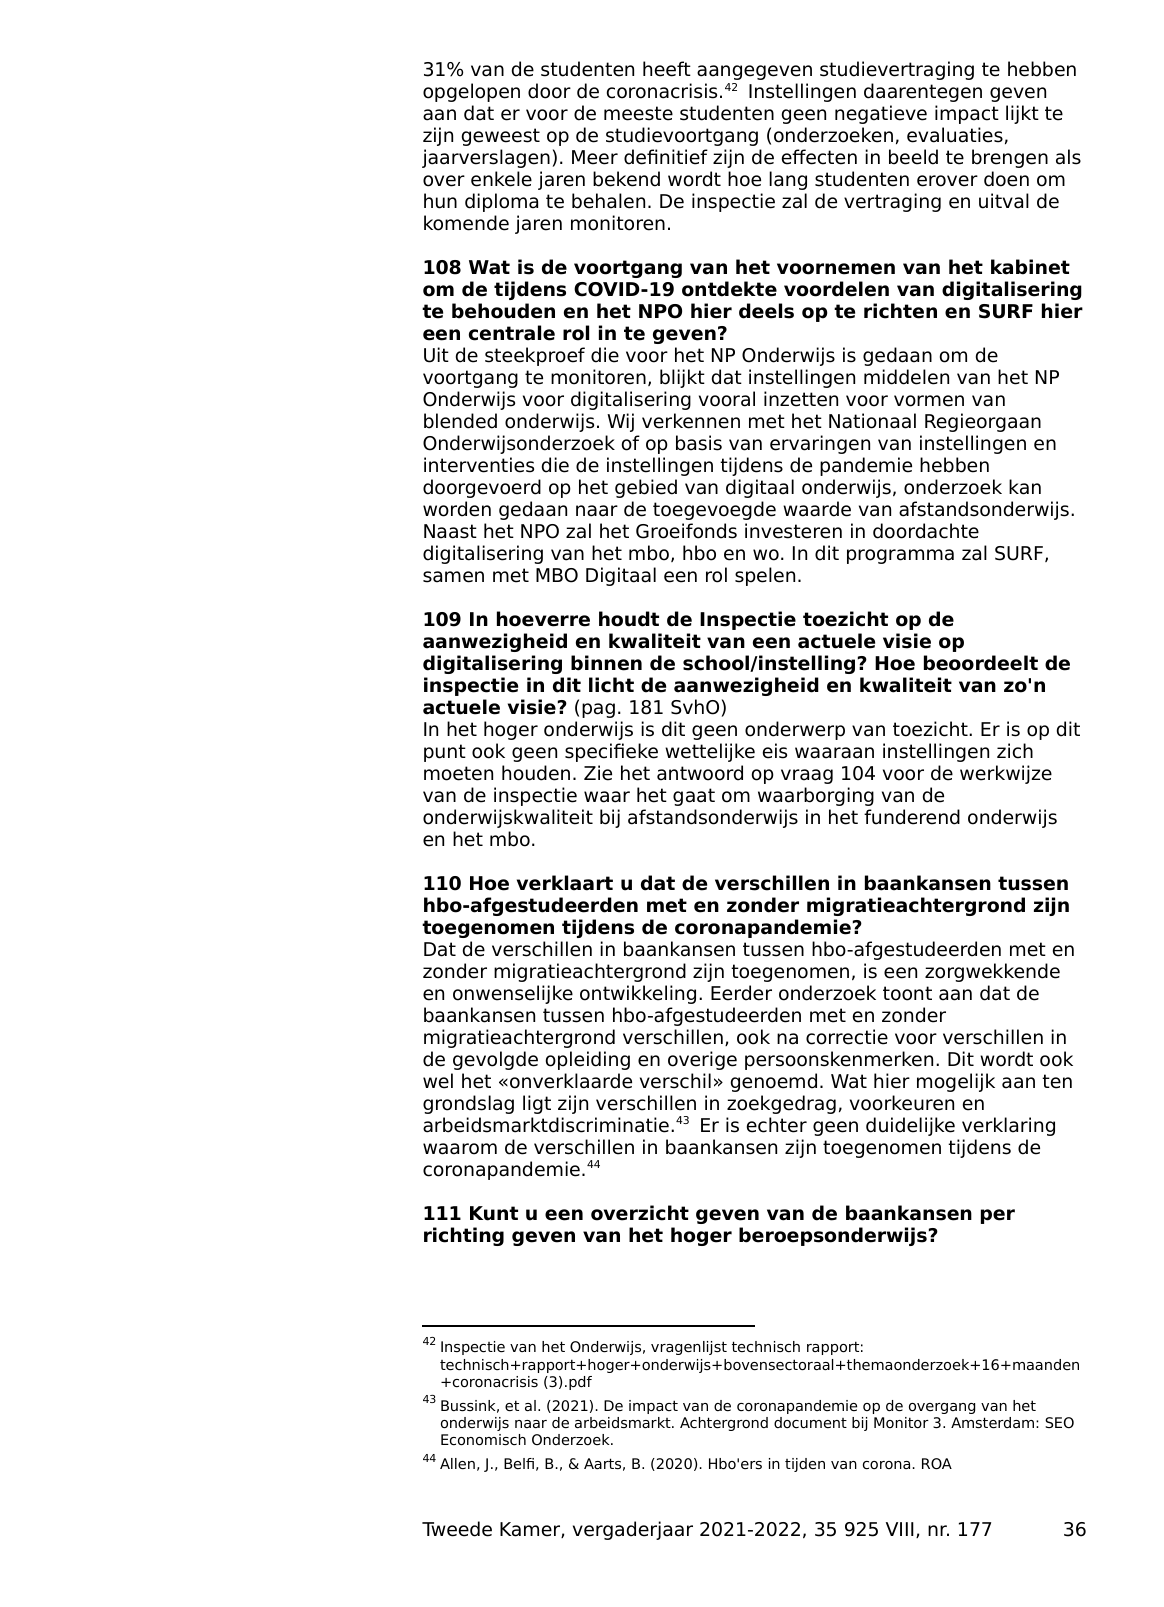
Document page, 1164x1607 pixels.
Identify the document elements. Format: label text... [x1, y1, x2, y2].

text Dat de verschillen in baankansen tussen hbo-afgestudeerden met en zonder migratieachtergrond zijn toegenomen, is een zorgwekkende en onwenselijke ontwikkeling. Eerder onderzoek toont aan dat de baankansen tussen hbo-afgestudeerden met en zonder migratieachtergrond verschillen, ook na correctie voor verschillen in de gevolgde opleiding en overige persoonskenmerken. Dit wordt ook wel het «onverklaarde verschil» genoemd. Wat hier mogelijk aan ten grondslag ligt zijn verschillen in zoekgedrag, voorkeuren en arbeidsmarktdiscriminatie. Er is echter geen duidelijke verklaring waarom de verschillen in baankansen zijn toegenomen tijdens de coronapandemie. [422, 939, 1087, 1181]
text 110 Hoe verklaart u dat de verschillen in baankansen tussen hbo-afgestudeerden met en zonder migratieachtergrond zijn toegenomen tijdens de coronapandemie? [422, 873, 1087, 939]
text In het hoger onderwijs is dit geen onderwerp van toezicht. Er is op dit punt ook geen specifieke wettelijke eis waaraan instellingen zich moeten houden. Zie het antwoord op vraag 104 voor de werkwijze van de inspectie waar het gaat om waarborging van de onderwijskwaliteit bij afstandsonderwijs in het funderend onderwijs en het mbo. [422, 719, 1087, 851]
text Bussink, et al. (2021). De impact van de coronapandemie op de overgang van het onderwijs naar de arbeidsmarkt. Achtergrond document bij Monitor 3. Amsterdam: SEO Economisch Onderzoek. [422, 1393, 1087, 1449]
text 31% van de studenten heeft aangegeven studievertraging te hebben opgelopen door de coronacrisis. Instellingen daarentegen geven aan dat er voor de meeste studenten geen negatieve impact lijkt te zijn geweest op de studievoortgang (onderzoeken, evaluaties, jaarverslagen). Meer definitief zijn de effecten in beeld te brengen als over enkele jaren bekend wordt hoe lang studenten erover doen om hun diploma te behalen. De inspectie zal de vertraging en uitval de komende jaren monitoren. [422, 59, 1087, 235]
text Uit de steekproef die voor het NP Onderwijs is gedaan om de voortgang te monitoren, blijkt dat instellingen middelen van het NP Onderwijs voor digitalisering vooral inzetten voor vormen van blended onderwijs. Wij verkennen met het Nationaal Regieorgaan Onderwijsonderzoek of op basis van ervaringen van instellingen en interventies die de instellingen tijdens de pandemie hebben doorgevoerd op het gebied van digitaal onderwijs, onderzoek kan worden gedaan naar de toegevoegde waarde van afstandsonderwijs. Naast het NPO zal het Groeifonds investeren in doordachte digitalisering van het mbo, hbo en wo. In dit programma zal SURF, samen met MBO Digitaal een rol spelen. [422, 345, 1087, 587]
text 111 Kunt u een overzicht geven van de baankansen per richting geven van het hoger beroepsonderwijs? [422, 1203, 1087, 1247]
text 109 In hoeverre houdt de Inspectie toezicht op de aanwezigheid en kwaliteit van een actuele visie op digitalisering binnen de school/instelling? Hoe beoordeelt de inspectie in dit licht de aanwezigheid en kwaliteit van zo'n actuele visie? (pag. 181 SvhO) [422, 609, 1087, 719]
text Allen, J., Belfi, B., & Aarts, B. (2020). Hbo'ers in tijden van corona. ROA [422, 1452, 1087, 1474]
text Inspectie van het Onderwijs, vragenlijst technisch rapport: technisch+rapport+hoger+onderwijs+bovensectoraal+themaonderzoek+16+maanden+coronacrisis (3).pdf [422, 1335, 1087, 1391]
text 108 Wat is de voortgang van het voornemen van het kabinet om de tijdens COVID-19 ontdekte voordelen van digitalisering te behouden en het NPO hier deels op te richten en SURF hier een centrale rol in te geven? [422, 257, 1087, 345]
